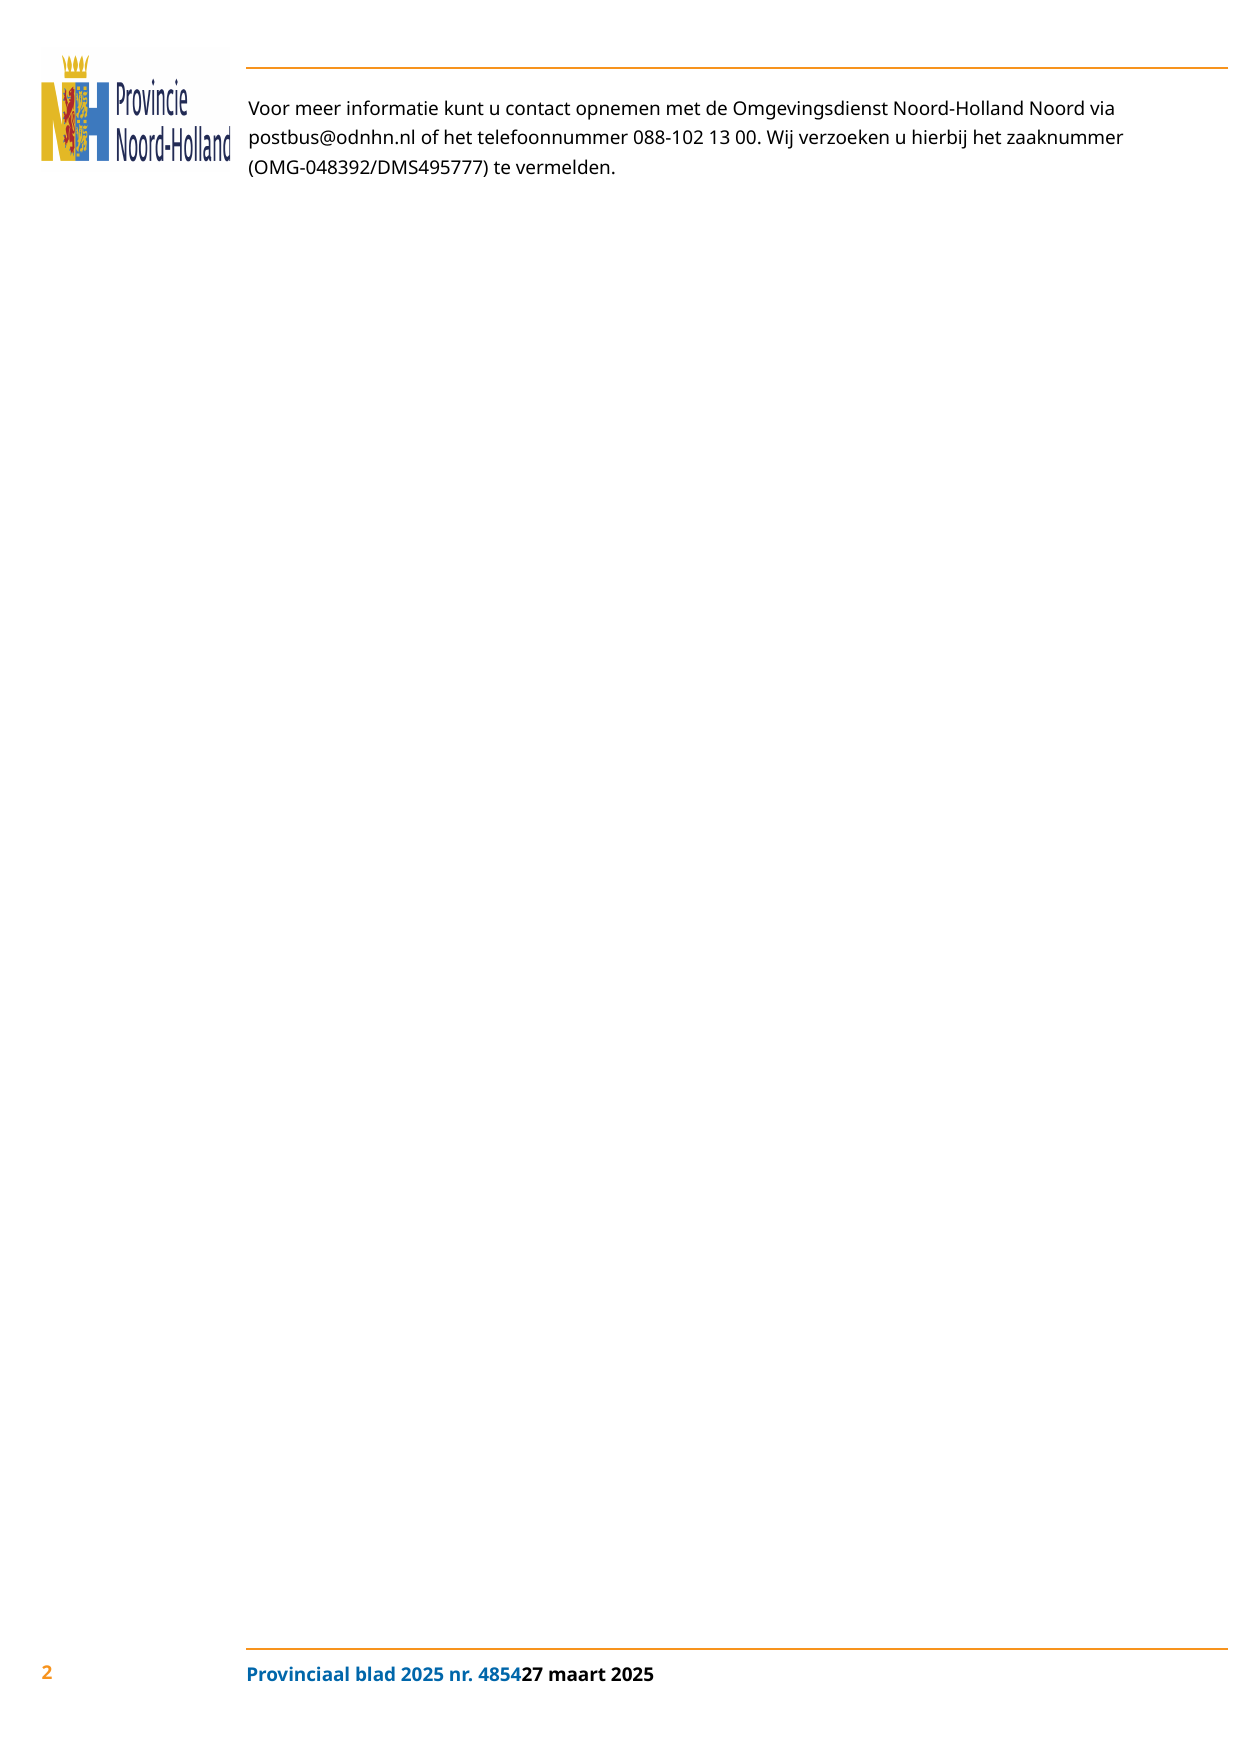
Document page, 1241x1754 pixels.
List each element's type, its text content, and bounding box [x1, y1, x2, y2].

text Voor meer informatie kunt u contact opnemen met de Omgevingsdienst Noord-Holland Noord via postbus@odnhn.nl of het telefoonnummer 088-102 13 00. Wij verzoeken u hierbij het zaaknummer (OMG-048392/DMS495777) te vermelden. [248, 95, 1152, 180]
picture [41, 47, 231, 172]
